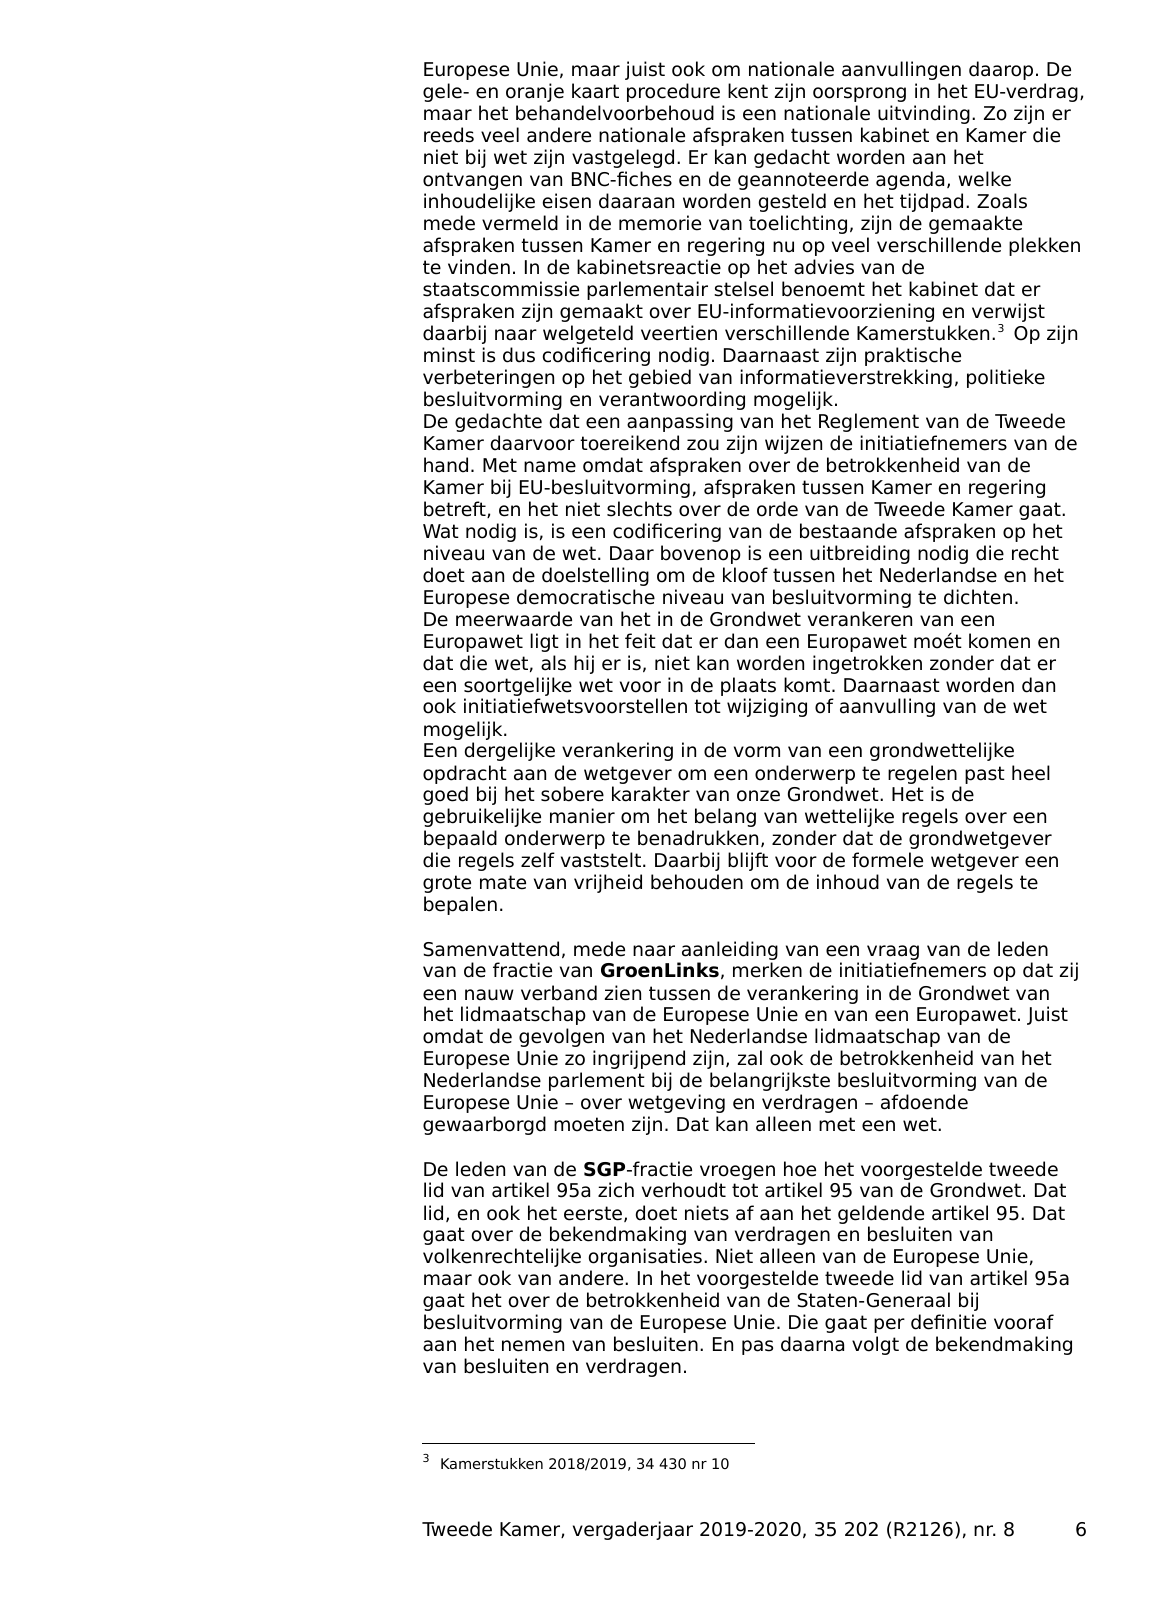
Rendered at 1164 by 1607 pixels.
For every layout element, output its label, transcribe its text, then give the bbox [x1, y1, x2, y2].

text De meerwaarde van het in de Grondwet verankeren van een Europawet ligt in het feit dat er dan een Europawet moét komen en dat die wet, als hij er is, niet kan worden ingetrokken zonder dat er een soortgelijke wet voor in de plaats komt. Daarnaast worden dan ook initiatiefwetsvoorstellen tot wijziging of aanvulling van de wet mogelijk. [422, 608, 1087, 740]
text Kamerstukken 2018/2019, 34 430 nr 10 [422, 1452, 1087, 1474]
text Europese Unie, maar juist ook om nationale aanvullingen daarop. De gele- en oranje kaart procedure kent zijn oorsprong in het EU-verdrag, maar het behandelvoorbehoud is een nationale uitvinding. Zo zijn er reeds veel andere nationale afspraken tussen kabinet en Kamer die niet bij wet zijn vastgelegd. Er kan gedacht worden aan het ontvangen van BNC-fiches en de geannoteerde agenda, welke inhoudelijke eisen daaraan worden gesteld en het tijdpad. Zoals mede vermeld in de memorie van toelichting, zijn de gemaakte afspraken tussen Kamer en regering nu op veel verschillende plekken te vinden. In de kabinetsreactie op het advies van de staatscommissie parlementair stelsel benoemt het kabinet dat er afspraken zijn gemaakt over EU-informatievoorziening en verwijst daarbij naar welgeteld veertien verschillende Kamerstukken. Op zijn minst is dus codificering nodig. Daarnaast zijn praktische verbeteringen op het gebied van informatieverstrekking, politieke besluitvorming en verantwoording mogelijk. [422, 59, 1087, 411]
text Een dergelijke verankering in de vorm van een grondwettelijke opdracht aan de wetgever om een onderwerp te regelen past heel goed bij het sobere karakter van onze Grondwet. Het is de gebruikelijke manier om het belang van wettelijke regels over een bepaald onderwerp te benadrukken, zonder dat de grondwetgever die regels zelf vaststelt. Daarbij blijft voor de formele wetgever een grote mate van vrijheid behouden om de inhoud van de regels te bepalen. [422, 740, 1087, 916]
text De leden van de SGP-fractie vroegen hoe het voorgestelde tweede lid van artikel 95a zich verhoudt tot artikel 95 van de Grondwet. Dat lid, en ook het eerste, doet niets af aan het geldende artikel 95. Dat gaat over de bekendmaking van verdragen en besluiten van volkenrechtelijke organisaties. Niet alleen van de Europese Unie, maar ook van andere. In het voorgestelde tweede lid van artikel 95a gaat het over de betrokkenheid van de Staten-Generaal bij besluitvorming van de Europese Unie. Die gaat per definitie vooraf aan het nemen van besluiten. En pas daarna volgt de bekendmaking van besluiten en verdragen. [422, 1158, 1087, 1378]
text Samenvattend, mede naar aanleiding van een vraag van de leden van de fractie van GroenLinks, merken de initiatiefnemers op dat zij een nauw verband zien tussen de verankering in de Grondwet van het lidmaatschap van de Europese Unie en van een Europawet. Juist omdat de gevolgen van het Nederlandse lidmaatschap van de Europese Unie zo ingrijpend zijn, zal ook de betrokkenheid van het Nederlandse parlement bij de belangrijkste besluitvorming van de Europese Unie – over wetgeving en verdragen – afdoende gewaarborgd moeten zijn. Dat kan alleen met een wet. [422, 938, 1087, 1136]
text De gedachte dat een aanpassing van het Reglement van de Tweede Kamer daarvoor toereikend zou zijn wijzen de initiatiefnemers van de hand. Met name omdat afspraken over de betrokkenheid van de Kamer bij EU-besluitvorming, afspraken tussen Kamer en regering betreft, en het niet slechts over de orde van de Tweede Kamer gaat. Wat nodig is, is een codificering van de bestaande afspraken op het niveau van de wet. Daar bovenop is een uitbreiding nodig die recht doet aan de doelstelling om de kloof tussen het Nederlandse en het Europese democratische niveau van besluitvorming te dichten. [422, 411, 1087, 608]
